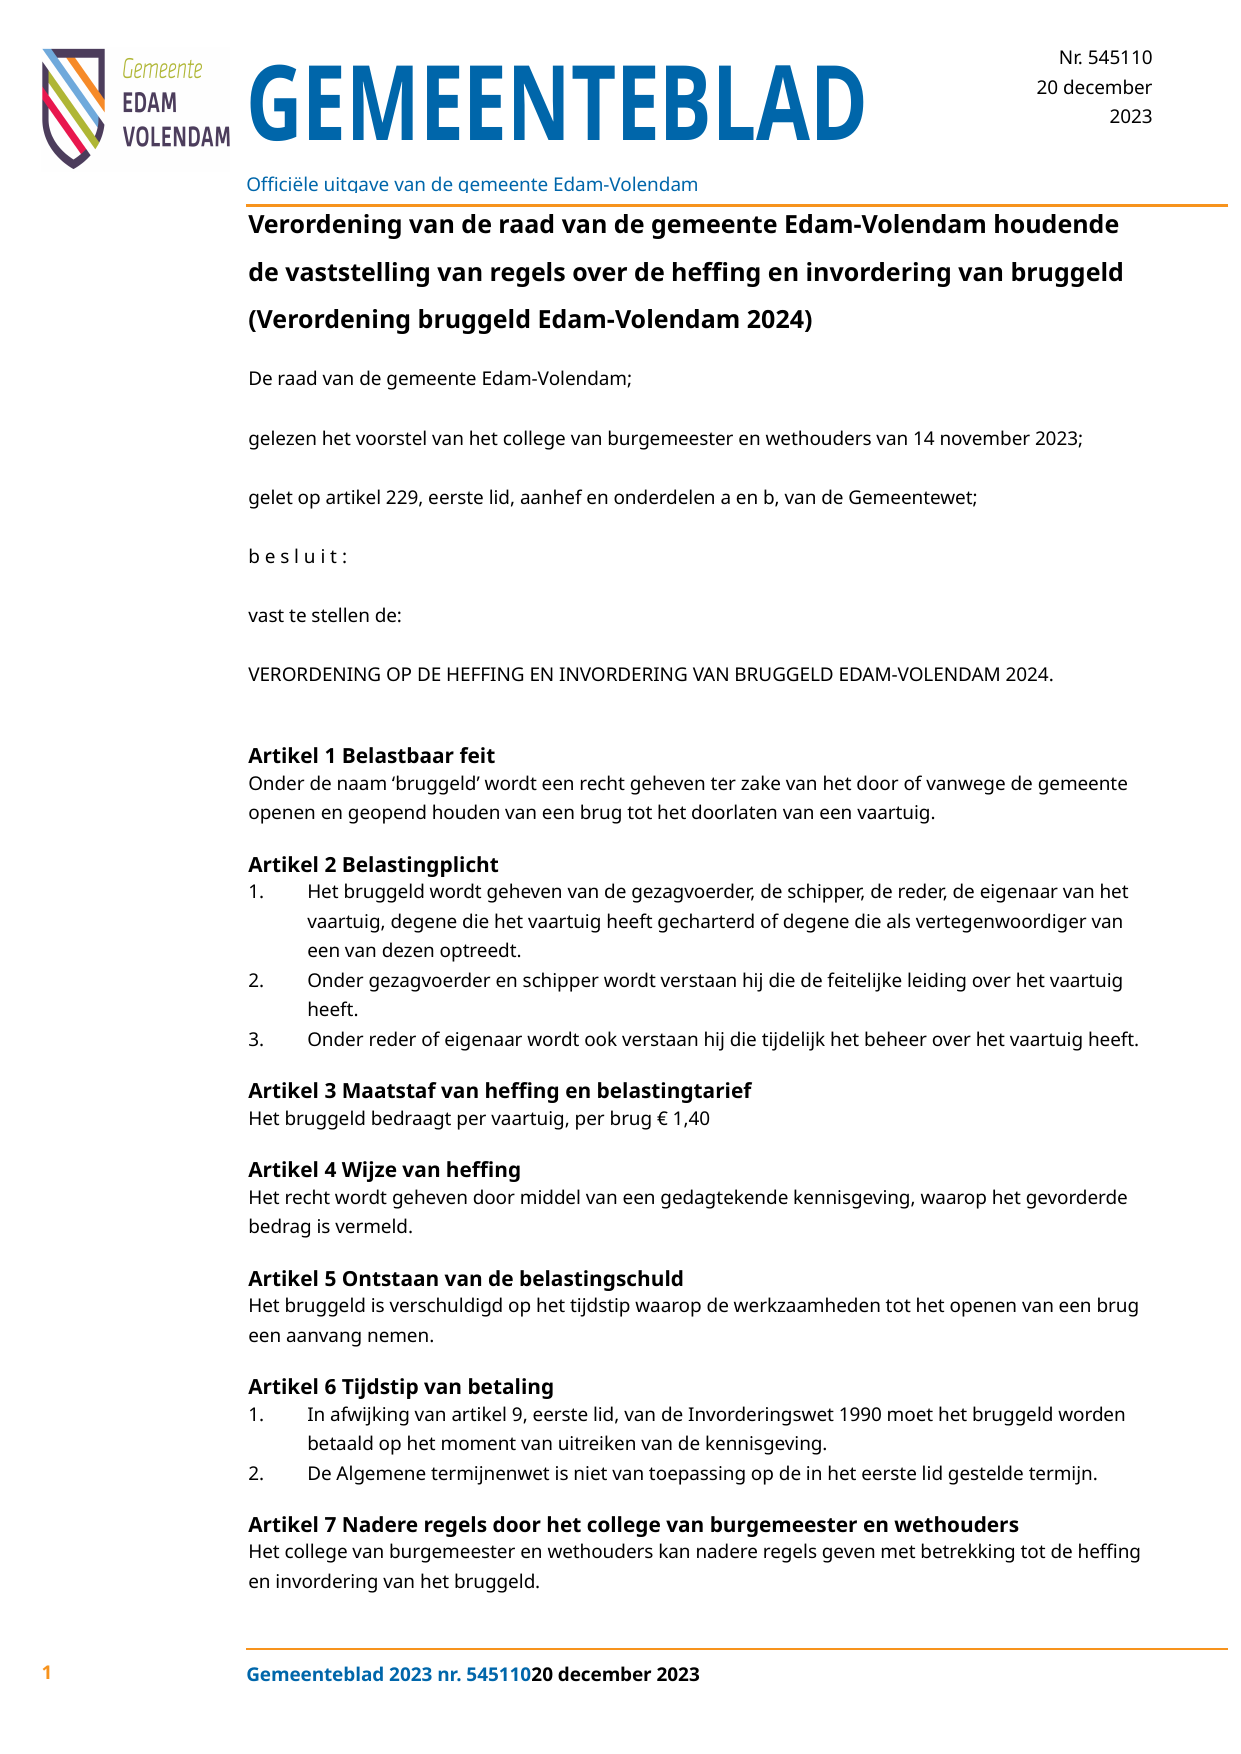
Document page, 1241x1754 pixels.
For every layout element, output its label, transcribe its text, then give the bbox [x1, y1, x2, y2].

text gelezen het voorstel van het college van burgemeester en wethouders van 14 november 2023; [248, 425, 1152, 450]
text VERORDENING OP DE HEFFING EN INVORDERING VAN BRUGGELD EDAM-VOLENDAM 2024. [248, 661, 1152, 687]
list Het bruggeld wordt geheven van de gezagvoerder, de schipper, de reder, de eigenaar van het vaartuig, degene die het vaartuig heeft gecharterd of degene die als vertegenwoordiger van een van dezen optreedt. [248, 878, 1152, 963]
text Artikel 5 Ontstaan van de belastingschuld [248, 1264, 1152, 1292]
text Het recht wordt geheven door middel van een gedagtekende kennisgeving, waarop het gevorderde bedrag is vermeld. [248, 1184, 1152, 1239]
text Artikel 1 Belastbaar feit [248, 741, 1152, 770]
text Onder de naam ‘bruggeld’ wordt een recht geheven ter zake van het door of vanwege de gemeente openen en geopend houden van een brug tot het doorlaten van een vaartuig. [248, 770, 1152, 825]
text Het bruggeld bedraagt per vaartuig, per brug € 1,40 [248, 1105, 1152, 1131]
list Onder gezagvoerder en schipper wordt verstaan hij die de feitelijke leiding over het vaartuig heeft. [248, 967, 1152, 1022]
text Het bruggeld is verschuldigd op het tijdstip waarop de werkzaamheden tot het openen van een brug een aanvang nemen. [248, 1292, 1152, 1348]
list In afwijking van artikel 9, eerste lid, van de Invorderingswet 1990 moet het bruggeld worden betaald op het moment van uitreiken van de kennisgeving. [248, 1401, 1152, 1456]
picture [41, 47, 231, 172]
text Artikel 7 Nadere regels door het college van burgemeester en wethouders [248, 1510, 1152, 1539]
text De raad van de gemeente Edam-Volendam; [248, 366, 1152, 391]
text Artikel 6 Tijdstip van betaling [248, 1372, 1152, 1401]
text Het college van burgemeester en wethouders kan nadere regels geven met betrekking tot de heffing en invordering van het bruggeld. [248, 1539, 1152, 1594]
text Artikel 4 Wijze van heffing [248, 1155, 1152, 1184]
text Artikel 3 Maatstaf van heffing en belastingtarief [248, 1077, 1152, 1105]
text vast te stellen de: [248, 602, 1152, 628]
list Onder reder of eigenaar wordt ook verstaan hij die tijdelijk het beheer over het vaartuig heeft. [248, 1026, 1152, 1052]
text b e s l u i t : [248, 543, 1152, 569]
text Artikel 2 Belastingplicht [248, 850, 1152, 878]
text gelet op artikel 229, eerste lid, aanhef en onderdelen a en b, van de Gemeentewet; [248, 484, 1152, 509]
text Verordening van de raad van de gemeente Edam-Volendam houdende de vaststelling van regels over de heffing en invordering van bruggeld (Verordening bruggeld Edam-Volendam 2024) [248, 207, 1152, 336]
list De Algemene termijnenwet is niet van toepassing op de in het eerste lid gestelde termijn. [248, 1460, 1152, 1486]
